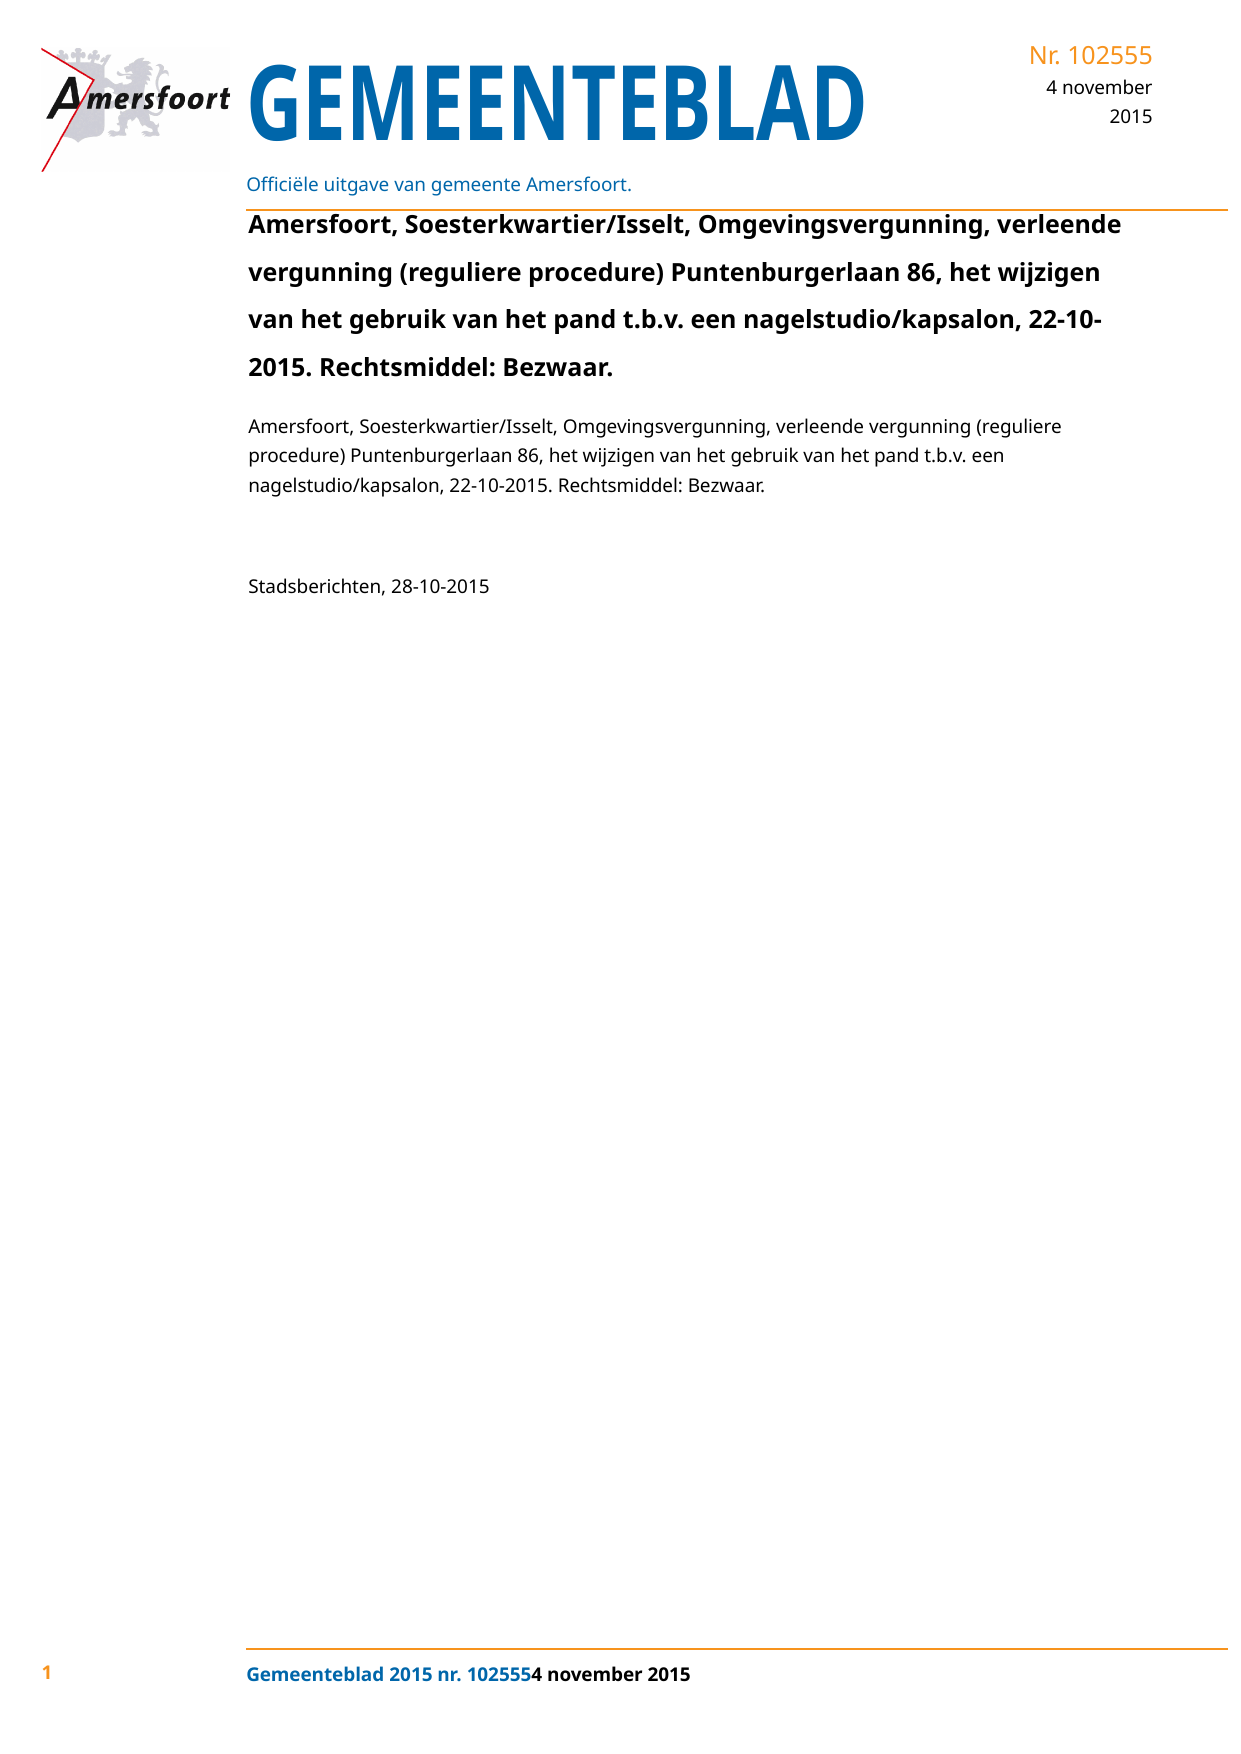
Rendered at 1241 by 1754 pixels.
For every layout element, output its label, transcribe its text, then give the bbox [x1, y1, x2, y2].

text Amersfoort, Soesterkwartier/Isselt, Omgevingsvergunning, verleende vergunning (reguliere procedure) Puntenburgerlaan 86, het wijzigen van het gebruik van het pand t.b.v. een nagelstudio/kapsalon, 22-10-2015. Rechtsmiddel: Bezwaar. [248, 413, 1152, 498]
text Amersfoort, Soesterkwartier/Isselt, Omgevingsvergunning, verleende vergunning (reguliere procedure) Puntenburgerlaan 86, het wijzigen van het gebruik van het pand t.b.v. een nagelstudio/kapsalon, 22-10-2015. Rechtsmiddel: Bezwaar. [248, 211, 1152, 384]
text Stadsberichten, 28-10-2015 [248, 573, 1152, 599]
picture [41, 47, 231, 172]
